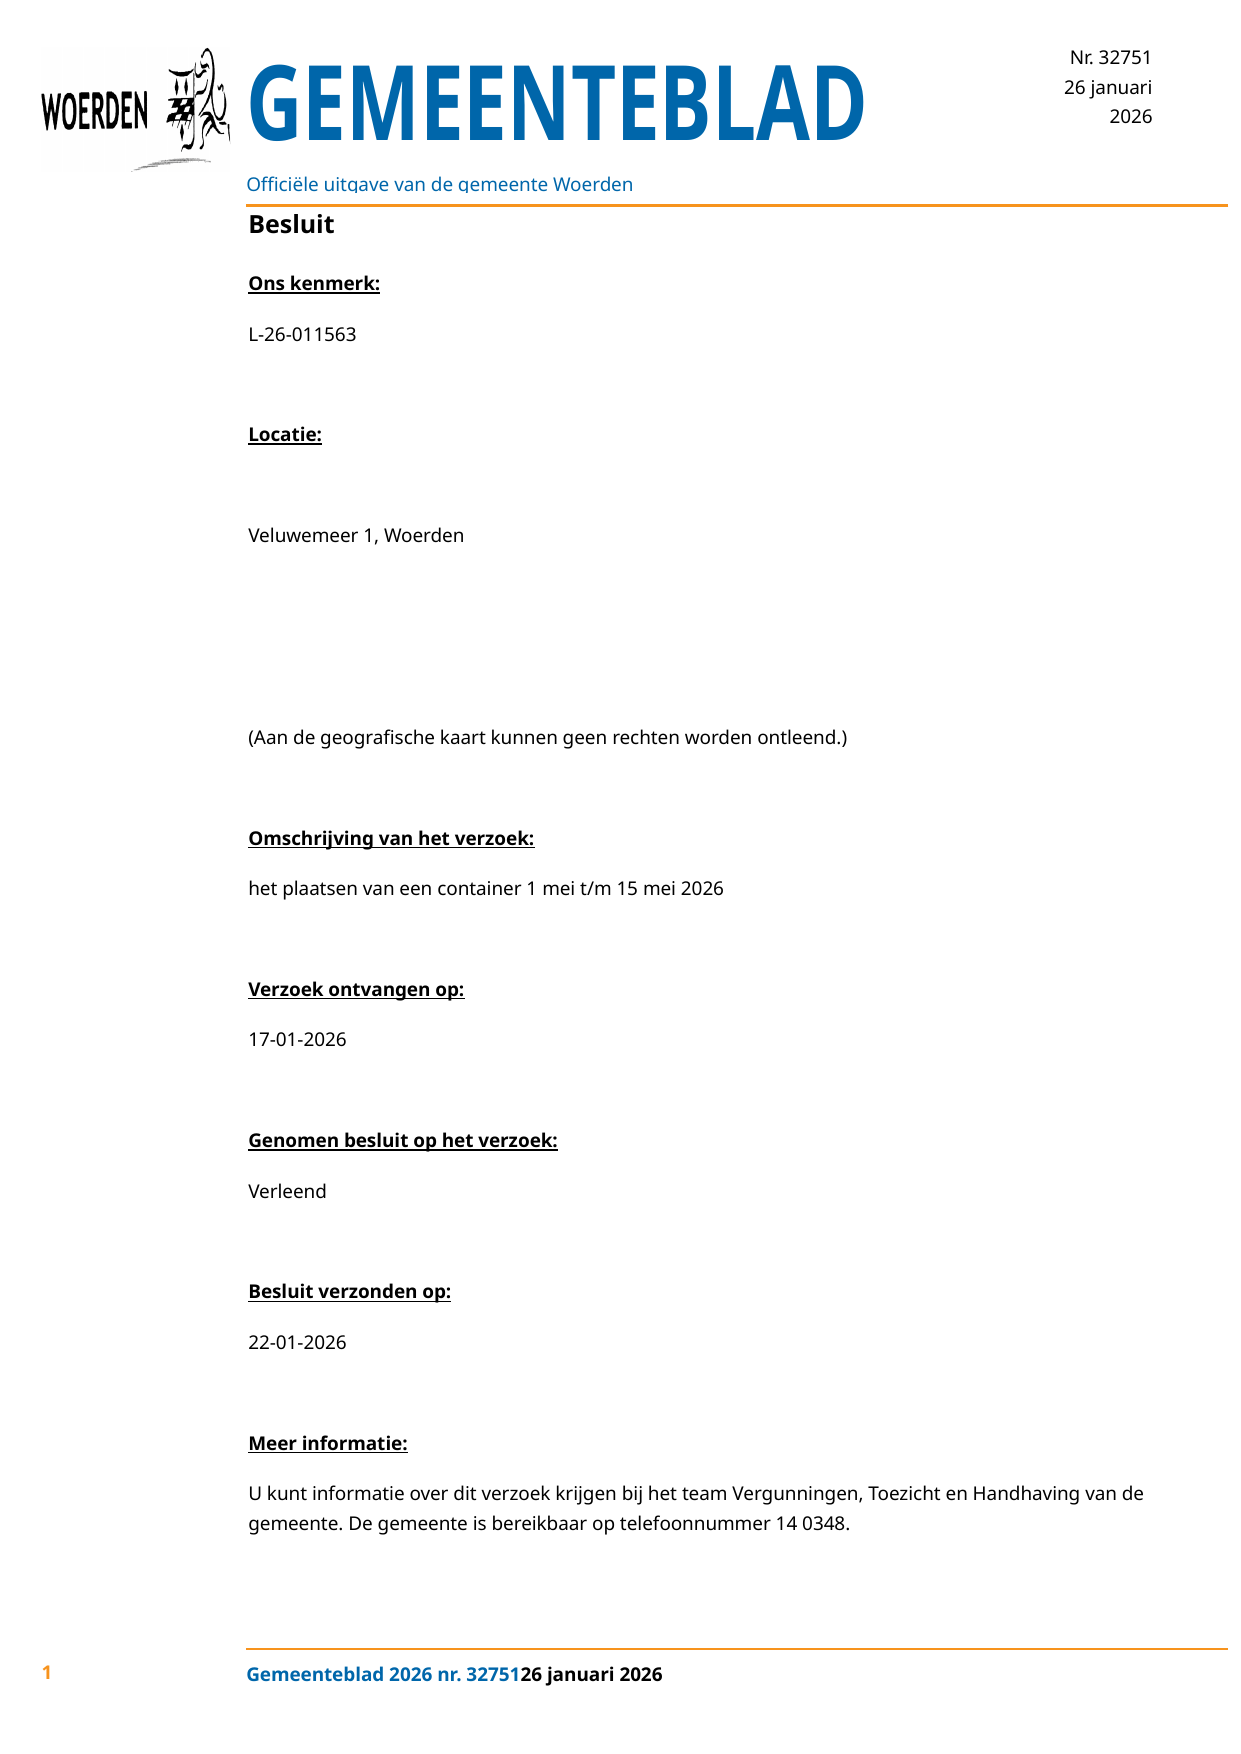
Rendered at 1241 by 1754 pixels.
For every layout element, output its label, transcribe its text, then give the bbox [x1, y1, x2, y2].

text Genomen besluit op het verzoek: [248, 1127, 1152, 1153]
text Verzoek ontvangen op: [248, 976, 1152, 1002]
text Locatie: [248, 422, 1152, 447]
text 22-01-2026 [248, 1329, 1152, 1355]
text het plaatsen van een container 1 mei t/m 15 mei 2026 [248, 875, 1152, 901]
text Meer informatie: [248, 1430, 1152, 1456]
text Omschrijving van het verzoek: [248, 825, 1152, 851]
text (Aan de geografische kaart kunnen geen rechten worden ontleend.) [248, 724, 1152, 750]
text L-26-011563 [248, 321, 1152, 346]
text Veluwemeer 1, Woerden [248, 522, 1152, 548]
text Besluit [248, 207, 1152, 241]
text U kunt informatie over dit verzoek krijgen bij het team Vergunningen, Toezicht en Handhaving van de gemeente. De gemeente is bereikbaar op telefoonnummer 14 0348. [248, 1480, 1152, 1536]
text Besluit verzonden op: [248, 1279, 1152, 1304]
text Ons kenmerk: [248, 270, 1152, 296]
text Verleend [248, 1178, 1152, 1203]
picture [41, 47, 231, 172]
text 17-01-2026 [248, 1027, 1152, 1052]
